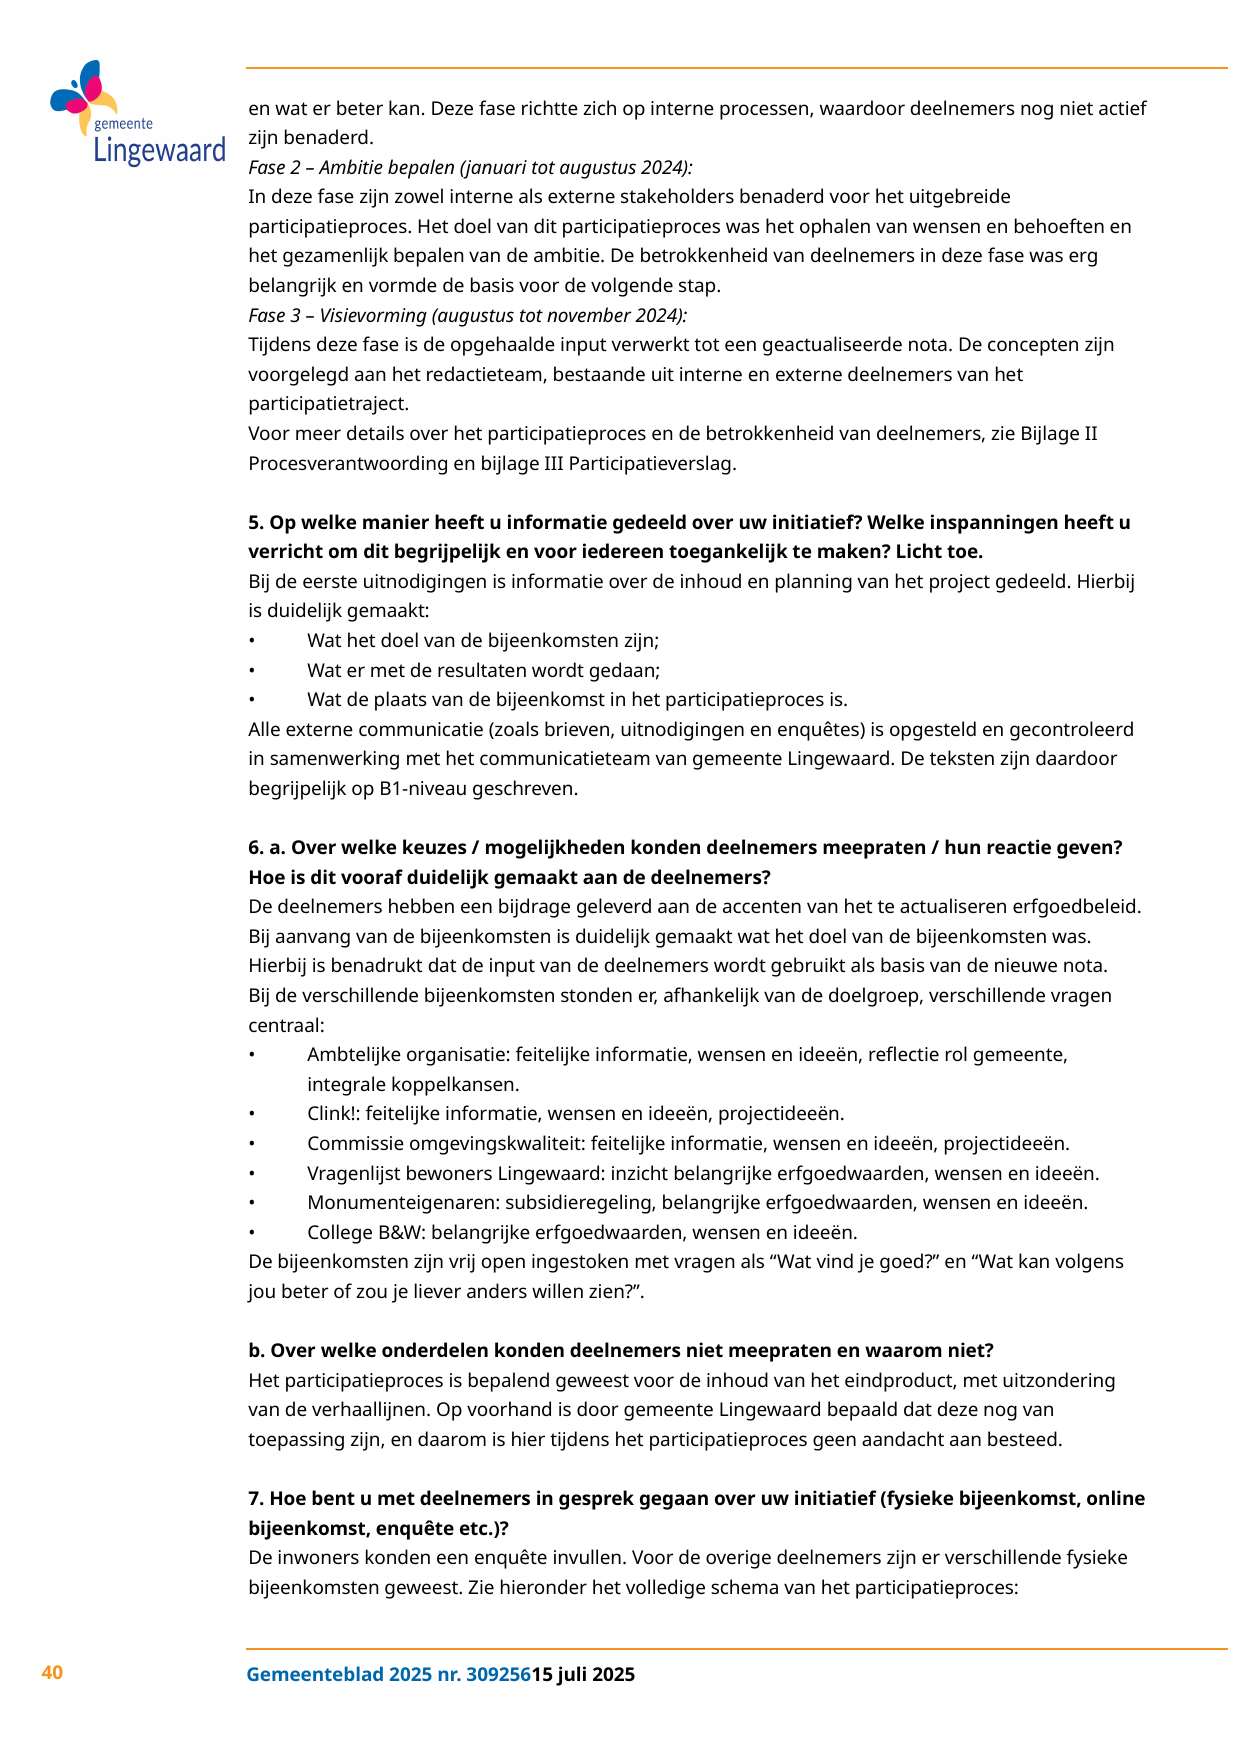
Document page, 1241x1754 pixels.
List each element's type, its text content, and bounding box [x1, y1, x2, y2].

text Bij de verschillende bijeenkomsten stonden er, afhankelijk van de doelgroep, verschillende vragen centraal: [248, 982, 1152, 1038]
list College B&W: belangrijke erfgoedwaarden, wensen en ideeën. [248, 1219, 1152, 1245]
text Het participatieproces is bepalend geweest voor de inhoud van het eindproduct, met uitzondering van de verhaallijnen. Op voorhand is door gemeente Lingewaard bepaald dat deze nog van toepassing zijn, en daarom is hier tijdens het participatieproces geen aandacht aan besteed. [248, 1367, 1152, 1452]
list Commissie omgevingskwaliteit: feitelijke informatie, wensen en ideeën, projectideeën. [248, 1130, 1152, 1156]
text Bij aanvang van de bijeenkomsten is duidelijk gemaakt wat het doel van de bijeenkomsten was. Hierbij is benadrukt dat de input van de deelnemers wordt gebruikt als basis van de nieuwe nota. [248, 923, 1152, 978]
text De bijeenkomsten zijn vrij open ingestoken met vragen als “Wat vind je goed?” en “Wat kan volgens jou beter of zou je liever anders willen zien?”. [248, 1248, 1152, 1304]
text 7. Hoe bent u met deelnemers in gesprek gegaan over uw initiatief (fysieke bijeenkomst, online bijeenkomst, enquête etc.)? [248, 1485, 1152, 1541]
text Voor meer details over het participatieproces en de betrokkenheid van deelnemers, zie Bijlage II Procesverantwoording en bijlage III Participatieverslag. [248, 420, 1152, 476]
text De deelnemers hebben een bijdrage geleverd aan de accenten van het te actualiseren erfgoedbeleid. [248, 893, 1152, 919]
text De inwoners konden een enquête invullen. Voor de overige deelnemers zijn er verschillende fysieke bijeenkomsten geweest. Zie hieronder het volledige schema van het participatieproces: [248, 1544, 1152, 1600]
list Wat de plaats van de bijeenkomst in het participatieproces is. [248, 686, 1152, 712]
picture [41, 47, 231, 172]
list Monumenteigenaren: subsidieregeling, belangrijke erfgoedwaarden, wensen en ideeën. [248, 1189, 1152, 1215]
text 5. Op welke manier heeft u informatie gedeeld over uw initiatief? Welke inspanningen heeft u verricht om dit begrijpelijk en voor iedereen toegankelijk te maken? Licht toe. [248, 509, 1152, 564]
text en wat er beter kan. Deze fase richtte zich op interne processen, waardoor deelnemers nog niet actief zijn benaderd. [248, 95, 1152, 150]
list Ambtelijke organisatie: feitelijke informatie, wensen en ideeën, reflectie rol gemeente, integrale koppelkansen. [248, 1041, 1152, 1097]
list Vragenlijst bewoners Lingewaard: inzicht belangrijke erfgoedwaarden, wensen en ideeën. [248, 1160, 1152, 1186]
list Wat er met de resultaten wordt gedaan; [248, 657, 1152, 683]
text b. Over welke onderdelen konden deelnemers niet meepraten en waarom niet? [248, 1337, 1152, 1363]
text Fase 3 – Visievorming (augustus tot november 2024): [248, 302, 1152, 328]
list Wat het doel van de bijeenkomsten zijn; [248, 627, 1152, 653]
list Clink!: feitelijke informatie, wensen en ideeën, projectideeën. [248, 1101, 1152, 1126]
text In deze fase zijn zowel interne als externe stakeholders benaderd voor het uitgebreide participatieproces. Het doel van dit participatieproces was het ophalen van wensen en behoeften en het gezamenlijk bepalen van de ambitie. De betrokkenheid van deelnemers in deze fase was erg belangrijk en vormde de basis voor de volgende stap. [248, 183, 1152, 298]
text Tijdens deze fase is de opgehaalde input verwerkt tot een geactualiseerde nota. De concepten zijn voorgelegd aan het redactieteam, bestaande uit interne en externe deelnemers van het participatietraject. [248, 331, 1152, 416]
text Bij de eerste uitnodigingen is informatie over de inhoud en planning van het project gedeeld. Hierbij is duidelijk gemaakt: [248, 568, 1152, 623]
text 6. a. Over welke keuzes / mogelijkheden konden deelnemers meepraten / hun reactie geven? Hoe is dit vooraf duidelijk gemaakt aan de deelnemers? [248, 834, 1152, 890]
text Alle externe communicatie (zoals brieven, uitnodigingen en enquêtes) is opgesteld en gecontroleerd in samenwerking met het communicatieteam van gemeente Lingewaard. De teksten zijn daardoor begrijpelijk op B1-niveau geschreven. [248, 716, 1152, 801]
text Fase 2 – Ambitie bepalen (januari tot augustus 2024): [248, 154, 1152, 180]
